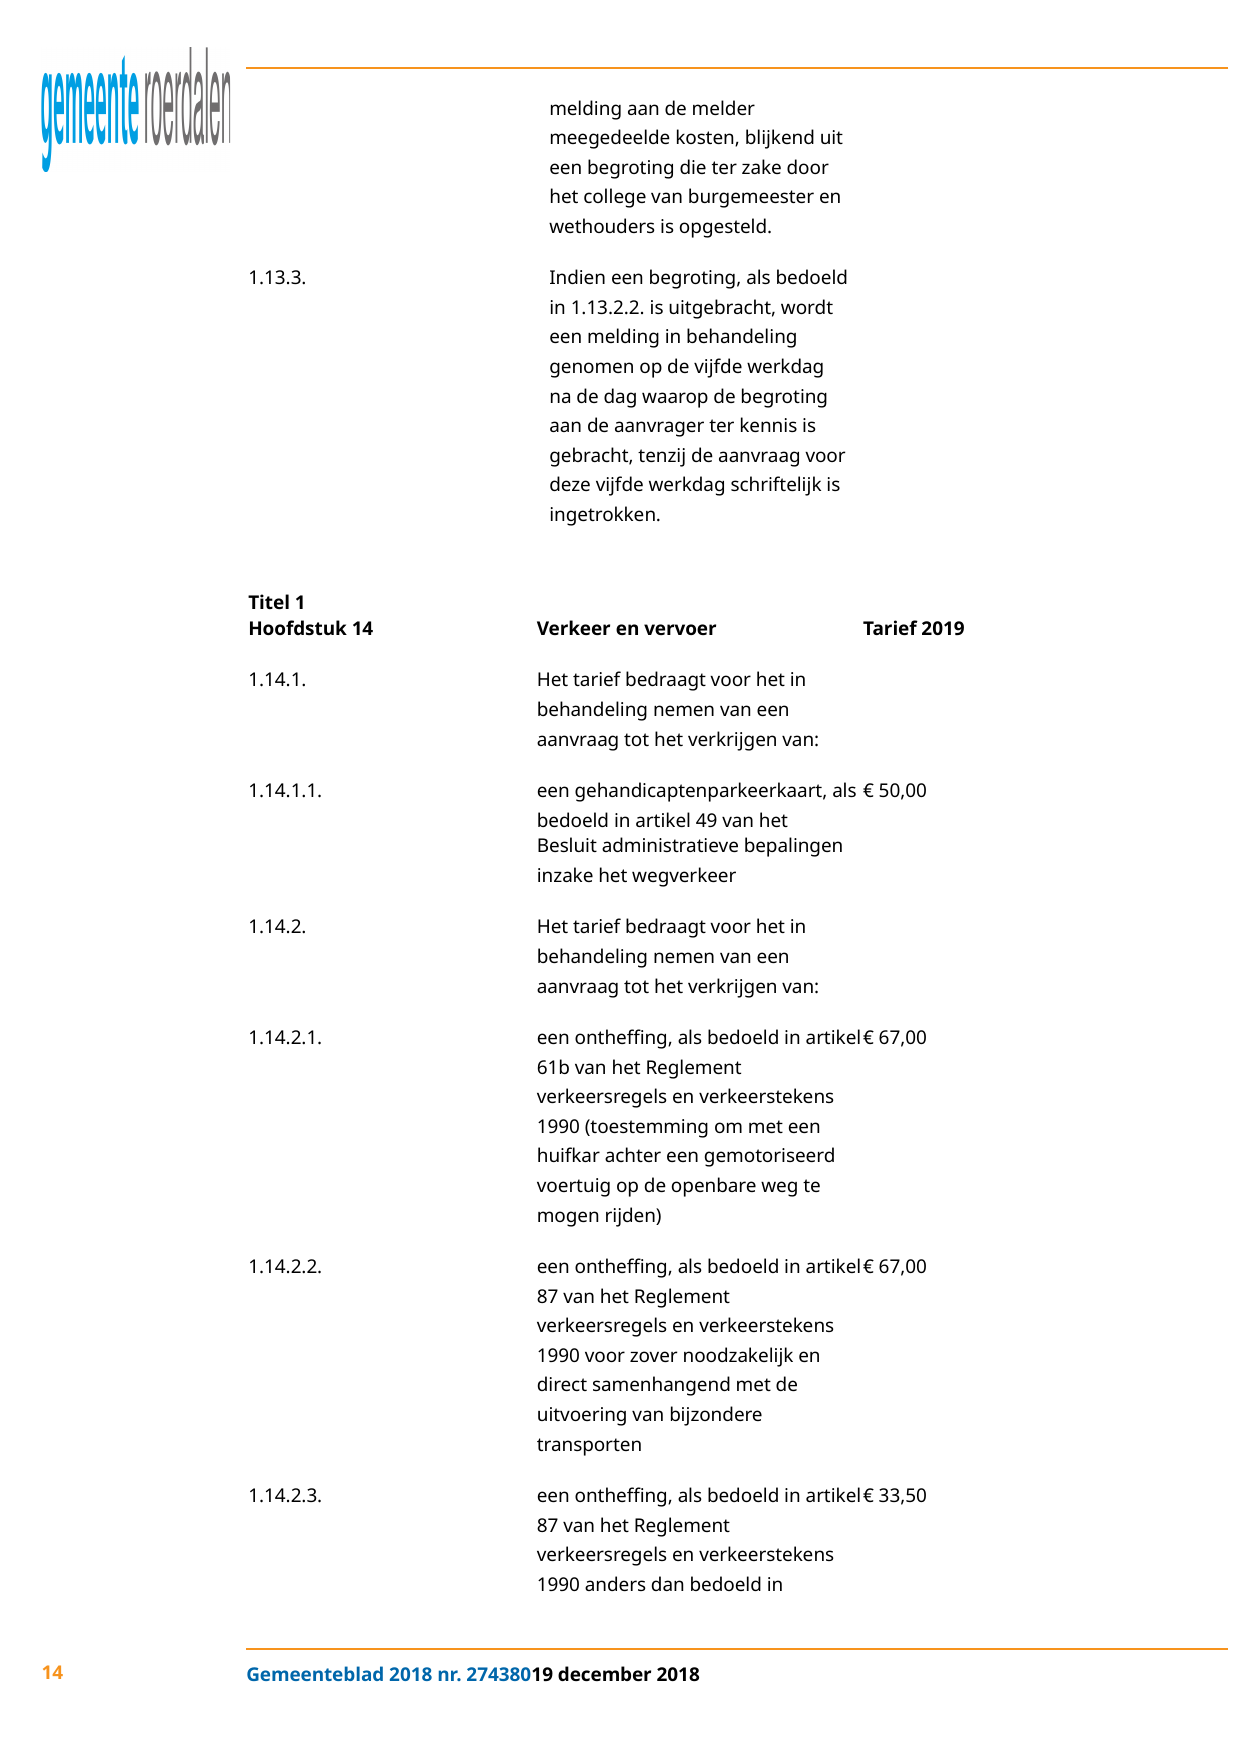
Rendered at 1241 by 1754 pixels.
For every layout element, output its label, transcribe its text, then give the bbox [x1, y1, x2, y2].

table_cell [248, 95, 549, 239]
table_cell [248, 1456, 537, 1482]
table_cell 1.14.2. [248, 914, 537, 998]
table_cell 1.14.1. [248, 667, 537, 752]
table_cell een gehandicaptenparkeerkaart, als bedoeld in artikel 49 van het [537, 777, 863, 833]
table_cell € 33,50 [863, 1482, 1152, 1597]
table_cell [850, 95, 1152, 239]
table_cell een ontheffing, als bedoeld in artikel 87 van het Reglement verkeersregels en verkeerstekens 1990 voor zover noodzakelijk en direct samenhangend met de uitvoering van bijzondere transporten [537, 1253, 863, 1456]
table_cell [537, 752, 863, 777]
table_cell Verkeer en vervoer [537, 615, 863, 641]
picture [41, 47, 231, 172]
table_cell [248, 641, 537, 667]
table_cell Besluit administratieve bepalingen inzake het wegverkeer [537, 833, 863, 888]
table_cell een ontheffing, als bedoeld in artikel 61b van het Reglement verkeersregels en verkeerstekens 1990 (toestemming om met een huifkar achter een gemotoriseerd voertuig op de openbare weg te mogen rijden) [537, 1024, 863, 1227]
table_cell Hoofdstuk 14 [248, 615, 537, 641]
table_cell 1.14.2.2. [248, 1253, 537, 1456]
table_cell [863, 641, 1152, 667]
table_cell [863, 999, 1152, 1024]
table_cell [248, 888, 537, 914]
table_cell [248, 752, 537, 777]
table_cell [537, 1456, 863, 1482]
table_cell [537, 888, 863, 914]
table_cell [863, 1228, 1152, 1253]
table_header Titel 1 [248, 590, 537, 615]
table_cell [863, 833, 1152, 888]
table_cell [537, 1228, 863, 1253]
table_cell [248, 1228, 537, 1253]
table_cell € 67,00 [863, 1253, 1152, 1456]
table_cell 1.14.2.1. [248, 1024, 537, 1227]
table_cell [863, 667, 1152, 752]
table_cell 1.14.2.3. [248, 1482, 537, 1597]
table_cell een ontheffing, als bedoeld in artikel 87 van het Reglement verkeersregels en verkeerstekens 1990 anders dan bedoeld in [537, 1482, 863, 1597]
picture [41, 134, 48, 172]
table_cell [863, 1456, 1152, 1482]
table_cell [863, 752, 1152, 777]
table_cell [863, 914, 1152, 998]
table_cell [248, 833, 537, 888]
table_cell melding aan de melder meegedeelde kosten, blijkend uit een begroting die ter zake door het college van burgemeester en wethouders is opgesteld. [549, 95, 850, 239]
table_cell Het tarief bedraagt voor het in behandeling nemen van een aanvraag tot het verkrijgen van: [537, 667, 863, 752]
table_cell [850, 265, 1152, 527]
table_cell Indien een begroting, als bedoeld in 1.13.2.2. is uitgebracht, wordt een melding in behandeling genomen op de vijfde werkdag na de dag waarop de begroting aan de aanvrager ter kennis is gebracht, tenzij de aanvraag voor deze vijfde werkdag schriftelijk is ingetrokken. [549, 265, 850, 527]
table_cell € 67,00 [863, 1024, 1152, 1227]
table_cell [537, 641, 863, 667]
table_cell € 50,00 [863, 777, 1152, 833]
table_cell [248, 999, 537, 1024]
table_header [863, 590, 1152, 615]
table_cell [537, 999, 863, 1024]
table_header [537, 590, 863, 615]
table_cell [850, 239, 1152, 264]
table_cell Tarief 2019 [863, 615, 1152, 641]
table_cell [863, 888, 1152, 914]
table_cell 1.13.3. [248, 265, 549, 527]
table_cell 1.14.1.1. [248, 777, 537, 833]
table_cell [549, 239, 850, 264]
table_cell Het tarief bedraagt voor het in behandeling nemen van een aanvraag tot het verkrijgen van: [537, 914, 863, 998]
table_cell [248, 239, 549, 264]
